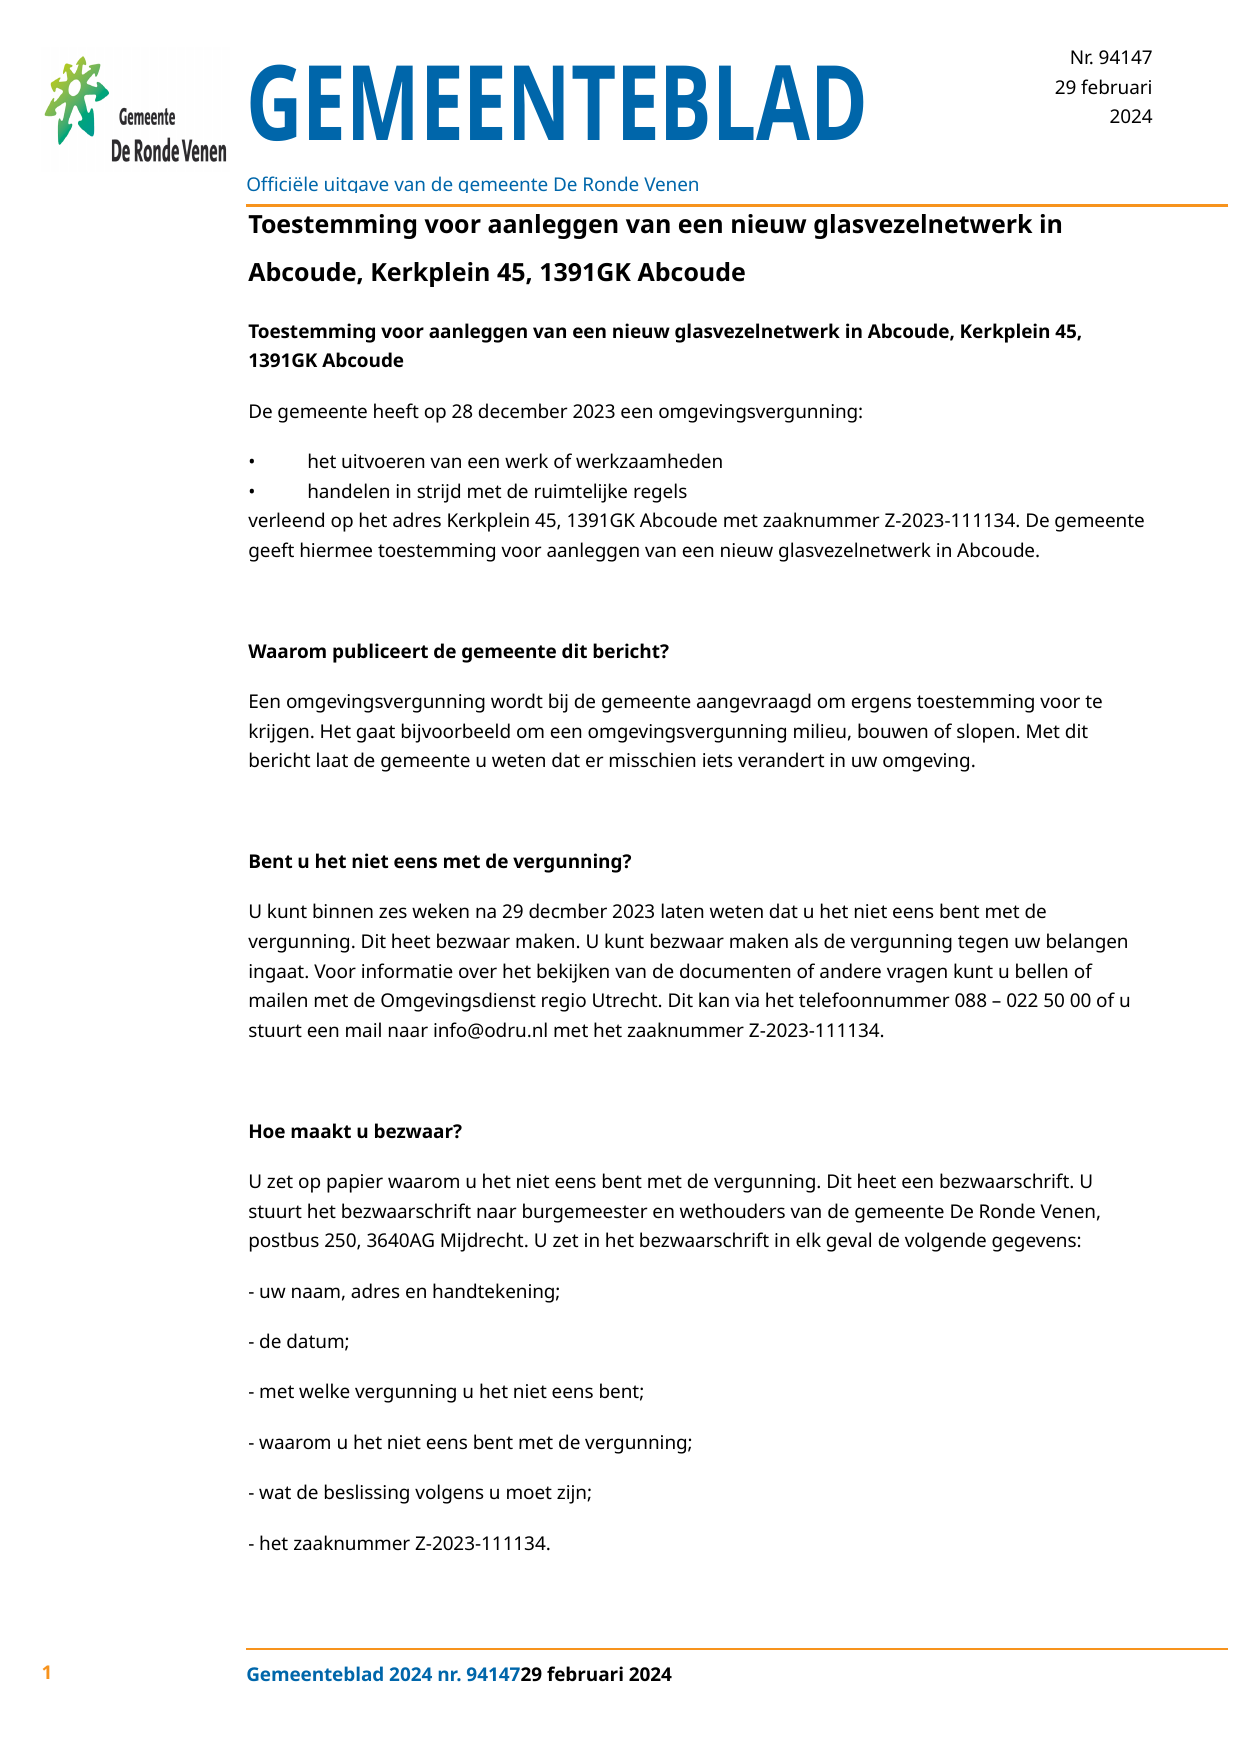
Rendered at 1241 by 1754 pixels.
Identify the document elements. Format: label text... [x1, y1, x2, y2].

text Toestemming voor aanleggen van een nieuw glasvezelnetwerk in Abcoude, Kerkplein 45, 1391GK Abcoude [248, 318, 1152, 373]
text Hoe maakt u bezwaar? [248, 1118, 1152, 1144]
picture [41, 47, 231, 172]
text U kunt binnen zes weken na 29 decmber 2023 laten weten dat u het niet eens bent met de vergunning. Dit heet bezwaar maken. U kunt bezwaar maken als de vergunning tegen uw belangen ingaat. Voor informatie over het bekijken van de documenten of andere vragen kunt u bellen of mailen met de Omgevingsdienst regio Utrecht. Dit kan via het telefoonnummer 088 – 022 50 00 of u stuurt een mail naar info@odru.nl met het zaaknummer Z-2023-111134. [248, 899, 1152, 1043]
text - met welke vergunning u het niet eens bent; [248, 1379, 1152, 1404]
text - wat de beslissing volgens u moet zijn; [248, 1479, 1152, 1505]
text Toestemming voor aanleggen van een nieuw glasvezelnetwerk in Abcoude, Kerkplein 45, 1391GK Abcoude [248, 207, 1152, 288]
text U zet op papier waarom u het niet eens bent met de vergunning. Dit heet een bezwaarschrift. U stuurt het bezwaarschrift naar burgemeester en wethouders van de gemeente De Ronde Venen, postbus 250, 3640AG Mijdrecht. U zet in het bezwaarschrift in elk geval de volgende gegevens: [248, 1168, 1152, 1253]
text De gemeente heeft op 28 december 2023 een omgevingsvergunning: [248, 398, 1152, 424]
text - uw naam, adres en handtekening; [248, 1278, 1152, 1304]
text Bent u het niet eens met de vergunning? [248, 848, 1152, 874]
list handelen in strijd met de ruimtelijke regels [248, 478, 1152, 504]
text Een omgevingsvergunning wordt bij de gemeente aangevraagd om ergens toestemming voor te krijgen. Het gaat bijvoorbeeld om een omgevingsvergunning milieu, bouwen of slopen. Met dit bericht laat de gemeente u weten dat er misschien iets verandert in uw omgeving. [248, 688, 1152, 773]
text verleend op het adres Kerkplein 45, 1391GK Abcoude met zaaknummer Z-2023-111134. De gemeente geeft hiermee toestemming voor aanleggen van een nieuw glasvezelnetwerk in Abcoude. [248, 507, 1152, 563]
text - het zaaknummer Z-2023-111134. [248, 1530, 1152, 1556]
text Waarom publiceert de gemeente dit bericht? [248, 638, 1152, 664]
list het uitvoeren van een werk of werkzaamheden [248, 448, 1152, 474]
text - de datum; [248, 1328, 1152, 1354]
text - waarom u het niet eens bent met de vergunning; [248, 1429, 1152, 1455]
